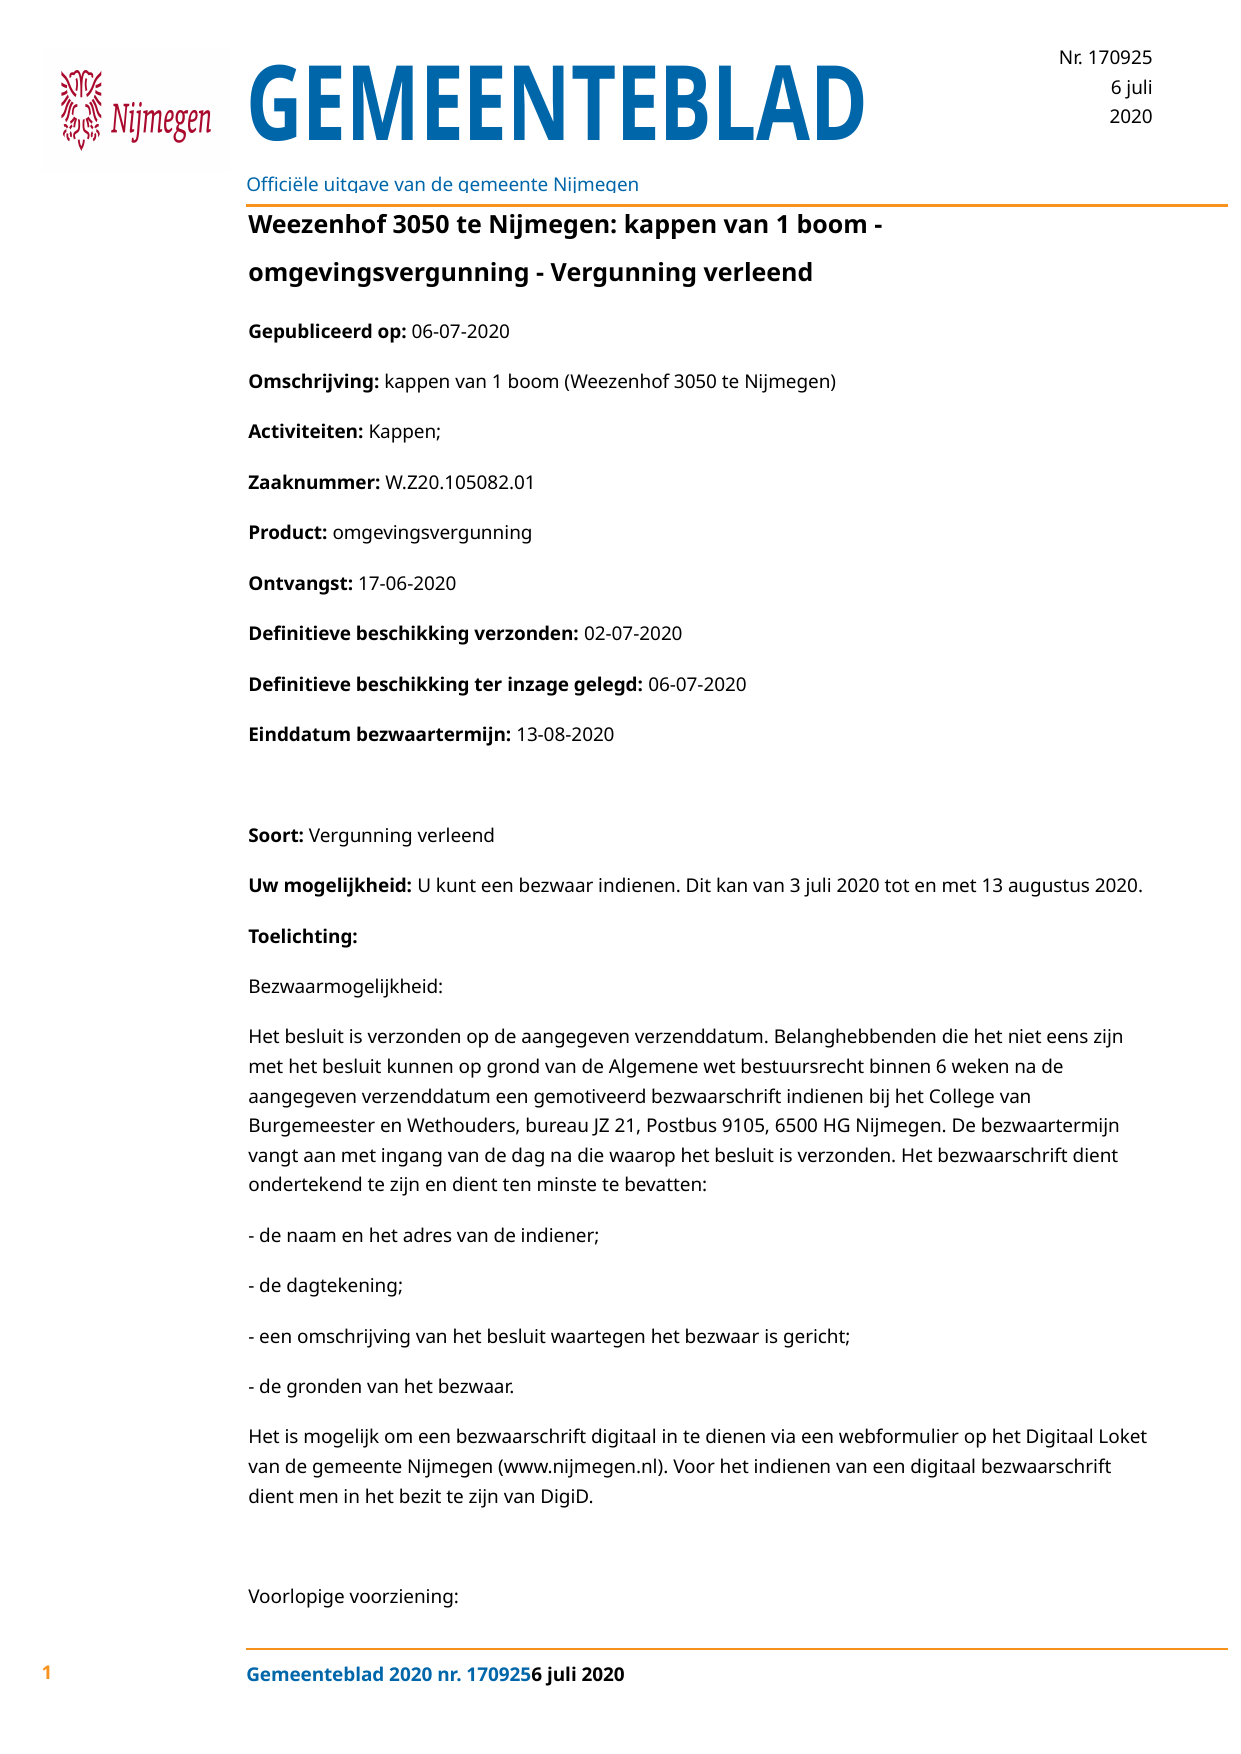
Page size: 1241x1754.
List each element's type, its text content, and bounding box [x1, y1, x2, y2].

text Activiteiten: Kappen; [248, 419, 1152, 444]
text Weezenhof 3050 te Nijmegen: kappen van 1 boom - omgevingsvergunning - Vergunning verleend [248, 207, 1152, 288]
text Definitieve beschikking verzonden: 02-07-2020 [248, 620, 1152, 646]
text Voorlopige voorziening: [248, 1584, 1152, 1609]
text Product: omgevingsvergunning [248, 519, 1152, 545]
text Omschrijving: kappen van 1 boom (Weezenhof 3050 te Nijmegen) [248, 368, 1152, 394]
text - de naam en het adres van de indiener; [248, 1222, 1152, 1248]
text - een omschrijving van het besluit waartegen het bezwaar is gericht; [248, 1323, 1152, 1349]
text - de dagtekening; [248, 1272, 1152, 1298]
text Uw mogelijkheid: U kunt een bezwaar indienen. Dit kan van 3 juli 2020 tot en met 13 augustus 2020. [248, 872, 1152, 898]
text Gepubliceerd op: 06-07-2020 [248, 318, 1152, 344]
text Einddatum bezwaartermijn: 13-08-2020 [248, 721, 1152, 747]
text Bezwaarmogelijkheid: [248, 973, 1152, 999]
text Het is mogelijk om een bezwaarschrift digitaal in te dienen via een webformulier op het Digitaal Loket van de gemeente Nijmegen (www.nijmegen.nl). Voor het indienen van een digitaal bezwaarschrift dient men in het bezit te zijn van DigiD. [248, 1424, 1152, 1509]
picture [41, 47, 231, 172]
text Definitieve beschikking ter inzage gelegd: 06-07-2020 [248, 671, 1152, 697]
text Het besluit is verzonden op de aangegeven verzenddatum. Belanghebbenden die het niet eens zijn met het besluit kunnen op grond van de Algemene wet bestuursrecht binnen 6 weken na de aangegeven verzenddatum een gemotiveerd bezwaarschrift indienen bij het College van Burgemeester en Wethouders, bureau JZ 21, Postbus 9105, 6500 HG Nijmegen. De bezwaartermijn vangt aan met ingang van de dag na die waarop het besluit is verzonden. Het bezwaarschrift dient ondertekend te zijn en dient ten minste te bevatten: [248, 1024, 1152, 1197]
text - de gronden van het bezwaar. [248, 1373, 1152, 1399]
text Soort: Vergunning verleend [248, 822, 1152, 848]
text Toelichting: [248, 923, 1152, 949]
text Ontvangst: 17-06-2020 [248, 570, 1152, 596]
text Zaaknummer: W.Z20.105082.01 [248, 469, 1152, 495]
